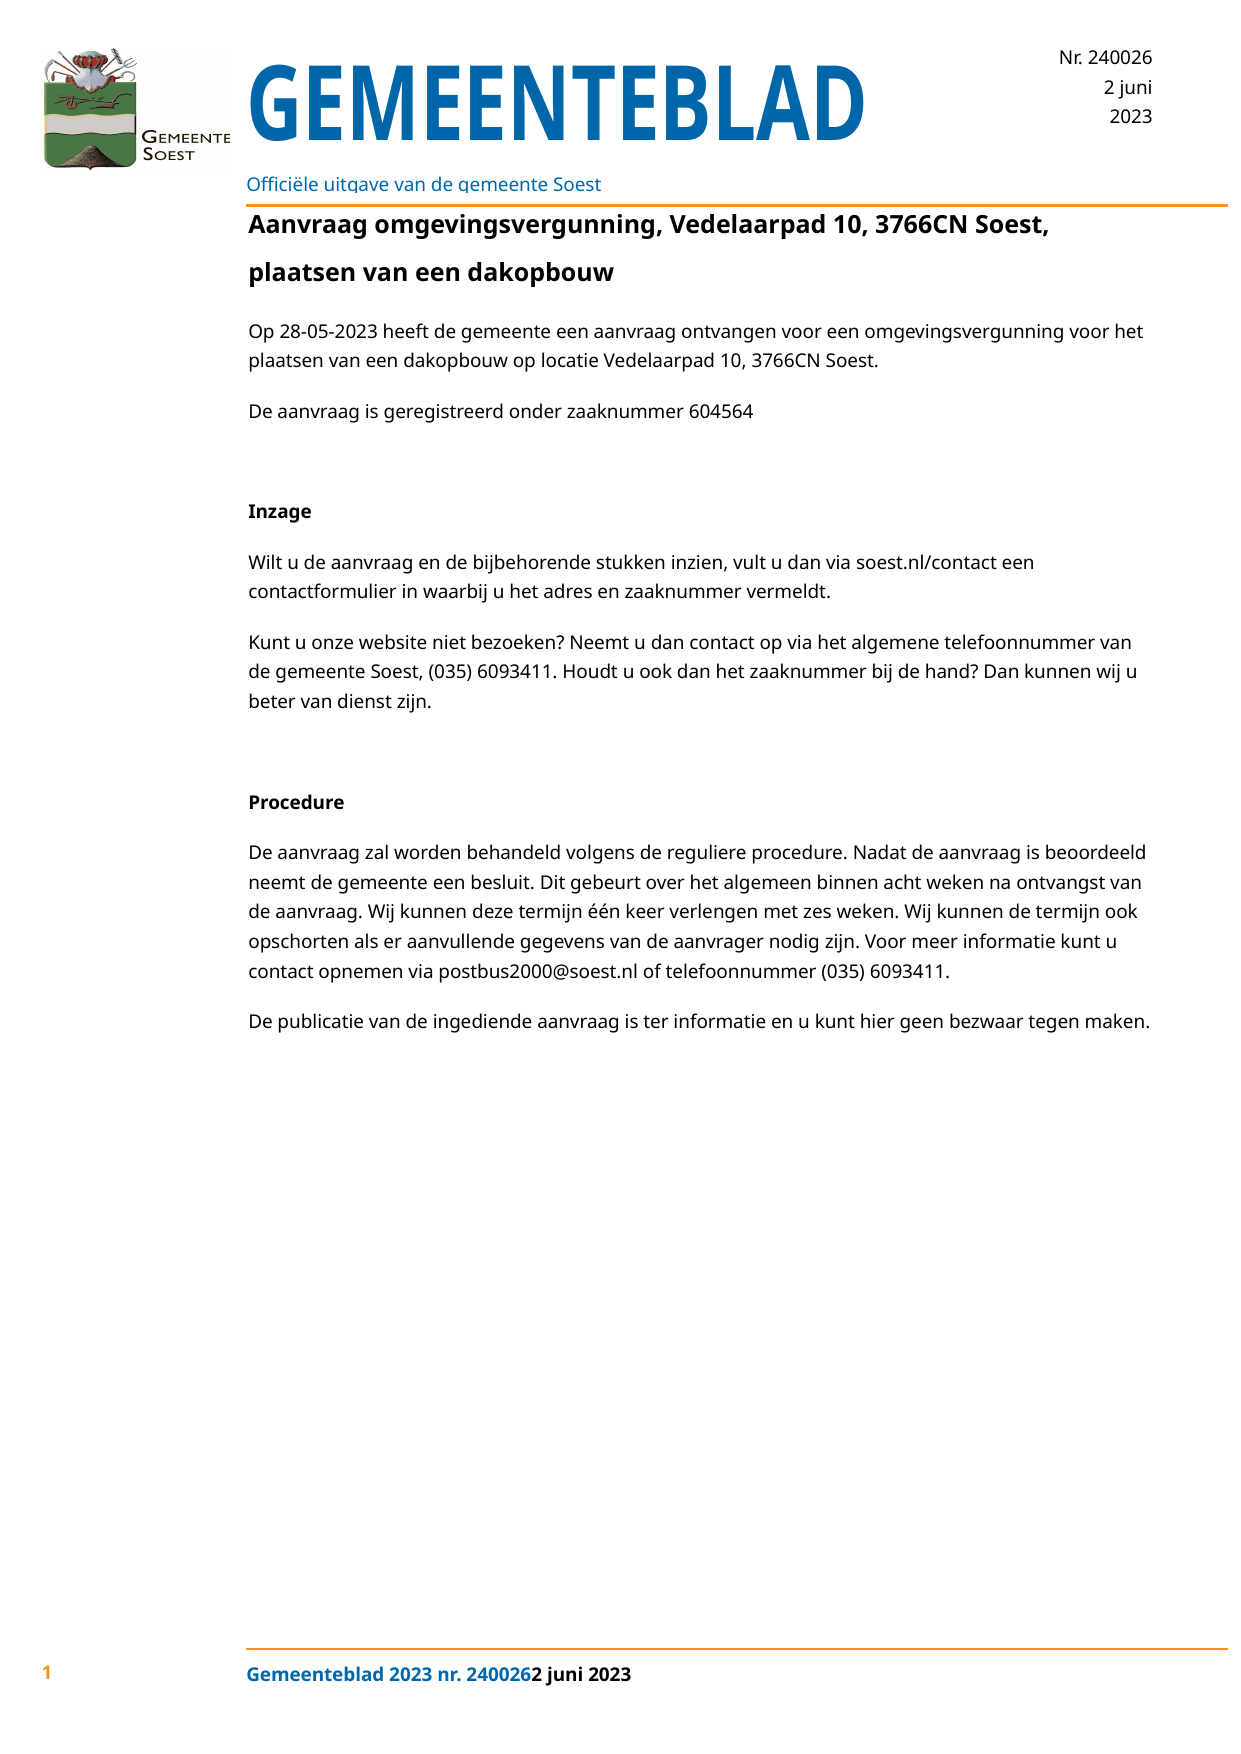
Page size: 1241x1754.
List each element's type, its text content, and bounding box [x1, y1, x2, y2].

text Kunt u onze website niet bezoeken? Neemt u dan contact op via het algemene telefoonnummer van de gemeente Soest, (035) 6093411. Houdt u ook dan het zaaknummer bij de hand? Dan kunnen wij u beter van dienst zijn. [248, 629, 1152, 714]
text De aanvraag is geregistreerd onder zaaknummer 604564 [248, 398, 1152, 424]
text Procedure [248, 789, 1152, 815]
text Inzage [248, 499, 1152, 524]
picture [41, 47, 231, 172]
text Aanvraag omgevingsvergunning, Vedelaarpad 10, 3766CN Soest, plaatsen van een dakopbouw [248, 207, 1152, 288]
text Op 28-05-2023 heeft de gemeente een aanvraag ontvangen voor een omgevingsvergunning voor het plaatsen van een dakopbouw op locatie Vedelaarpad 10, 3766CN Soest. [248, 318, 1152, 373]
text De publicatie van de ingediende aanvraag is ter informatie en u kunt hier geen bezwaar tegen maken. [248, 1008, 1152, 1034]
text Wilt u de aanvraag en de bijbehorende stukken inzien, vult u dan via soest.nl/contact een contactformulier in waarbij u het adres en zaaknummer vermeldt. [248, 549, 1152, 604]
text De aanvraag zal worden behandeld volgens de reguliere procedure. Nadat de aanvraag is beoordeeld neemt de gemeente een besluit. Dit gebeurt over het algemeen binnen acht weken na ontvangst van de aanvraag. Wij kunnen deze termijn één keer verlengen met zes weken. Wij kunnen de termijn ook opschorten als er aanvullende gegevens van de aanvrager nodig zijn. Voor meer informatie kunt u contact opnemen via postbus2000@soest.nl of telefoonnummer (035) 6093411. [248, 839, 1152, 984]
